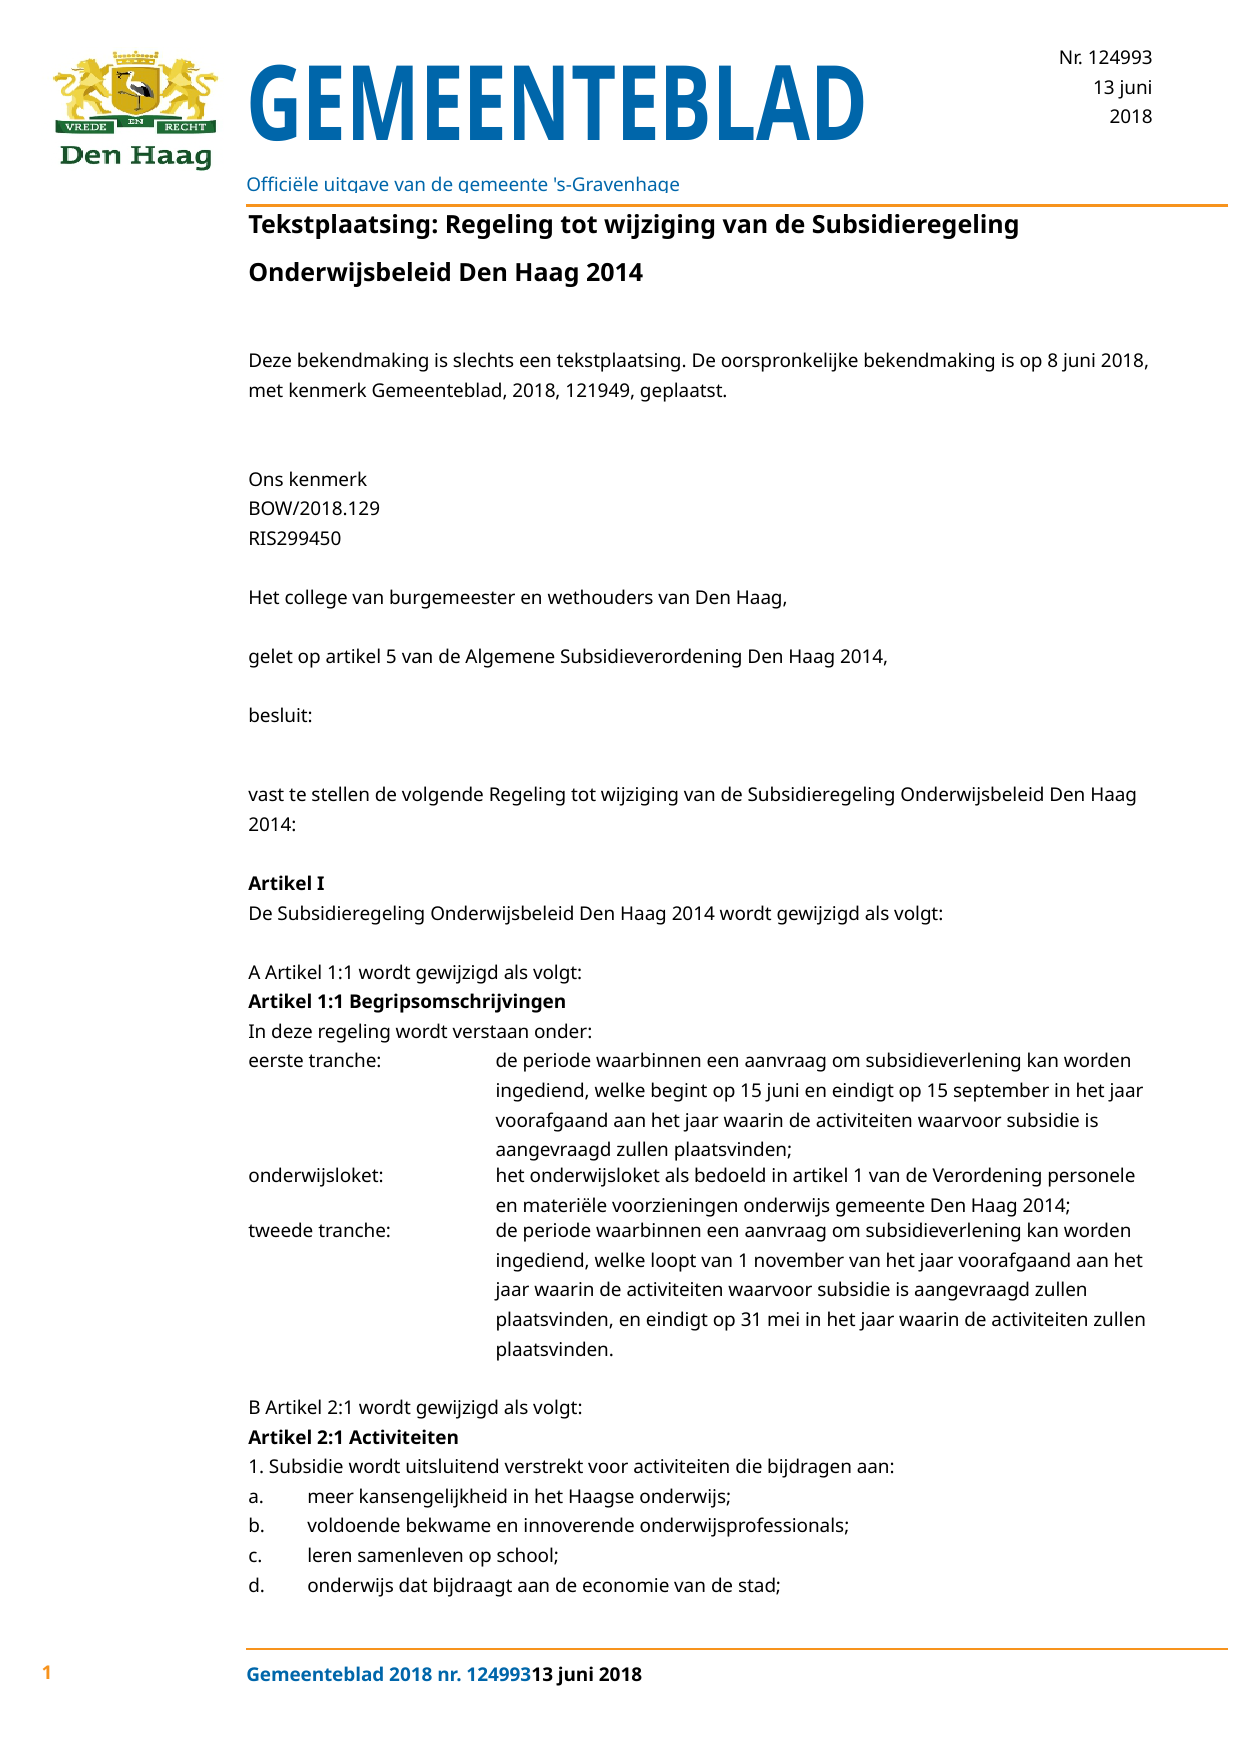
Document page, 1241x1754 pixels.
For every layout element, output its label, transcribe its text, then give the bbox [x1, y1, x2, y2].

text B Artikel 2:1 wordt gewijzigd als volgt: [248, 1394, 1152, 1420]
text Artikel I [248, 870, 1152, 896]
text besluit: [248, 702, 1152, 728]
text A Artikel 1:1 wordt gewijzigd als volgt: [248, 959, 1152, 984]
text RIS299450 [248, 525, 1152, 551]
list leren samenleven op school; [248, 1542, 1152, 1568]
text Tekstplaatsing: Regeling tot wijziging van de Subsidieregeling Onderwijsbeleid Den Haag 2014 [248, 207, 1152, 288]
text Deze bekendmaking is slechts een tekstplaatsing. De oorspronkelijke bekendmaking is op 8 juni 2018, met kenmerk Gemeenteblad, 2018, 121949, geplaatst. [248, 347, 1152, 403]
table_cell tweede tranche: [248, 1218, 495, 1362]
text BOW/2018.129 [248, 495, 1152, 521]
list onderwijs dat bijdraagt aan de economie van de stad; [248, 1572, 1152, 1598]
table_cell onderwijsloket: [248, 1162, 495, 1217]
text De Subsidieregeling Onderwijsbeleid Den Haag 2014 wordt gewijzigd als volgt: [248, 900, 1152, 925]
list meer kansengelijkheid in het Haagse onderwijs; [248, 1483, 1152, 1509]
table_header de periode waarbinnen een aanvraag om subsidieverlening kan worden ingediend, welke begint op 15 juni en eindigt op 15 september in het jaar voorafgaand aan het jaar waarin de activiteiten waarvoor subsidie is aangevraagd zullen plaatsvinden; [495, 1048, 1152, 1162]
picture [41, 47, 231, 172]
table_cell het onderwijsloket als bedoeld in artikel 1 van de Verordening personele en materiële voorzieningen onderwijs gemeente Den Haag 2014; [495, 1162, 1152, 1217]
text Het college van burgemeester en wethouders van Den Haag, [248, 584, 1152, 610]
text Artikel 1:1 Begripsomschrijvingen [248, 988, 1152, 1014]
table_header eerste tranche: [248, 1048, 495, 1162]
text vast te stellen de volgende Regeling tot wijziging van de Subsidieregeling Onderwijsbeleid Den Haag 2014: [248, 781, 1152, 837]
text In deze regeling wordt verstaan onder: [248, 1018, 1152, 1044]
text Ons kenmerk [248, 466, 1152, 492]
list voldoende bekwame en innoverende onderwijsprofessionals; [248, 1513, 1152, 1538]
table_cell de periode waarbinnen een aanvraag om subsidieverlening kan worden ingediend, welke loopt van 1 november van het jaar voorafgaand aan het jaar waarin de activiteiten waarvoor subsidie is aangevraagd zullen plaatsvinden, en eindigt op 31 mei in het jaar waarin de activiteiten zullen plaatsvinden. [495, 1218, 1152, 1362]
text 1. Subsidie wordt uitsluitend verstrekt voor activiteiten die bijdragen aan: [248, 1453, 1152, 1479]
text Artikel 2:1 Activiteiten [248, 1424, 1152, 1450]
text gelet op artikel 5 van de Algemene Subsidieverordening Den Haag 2014, [248, 643, 1152, 669]
